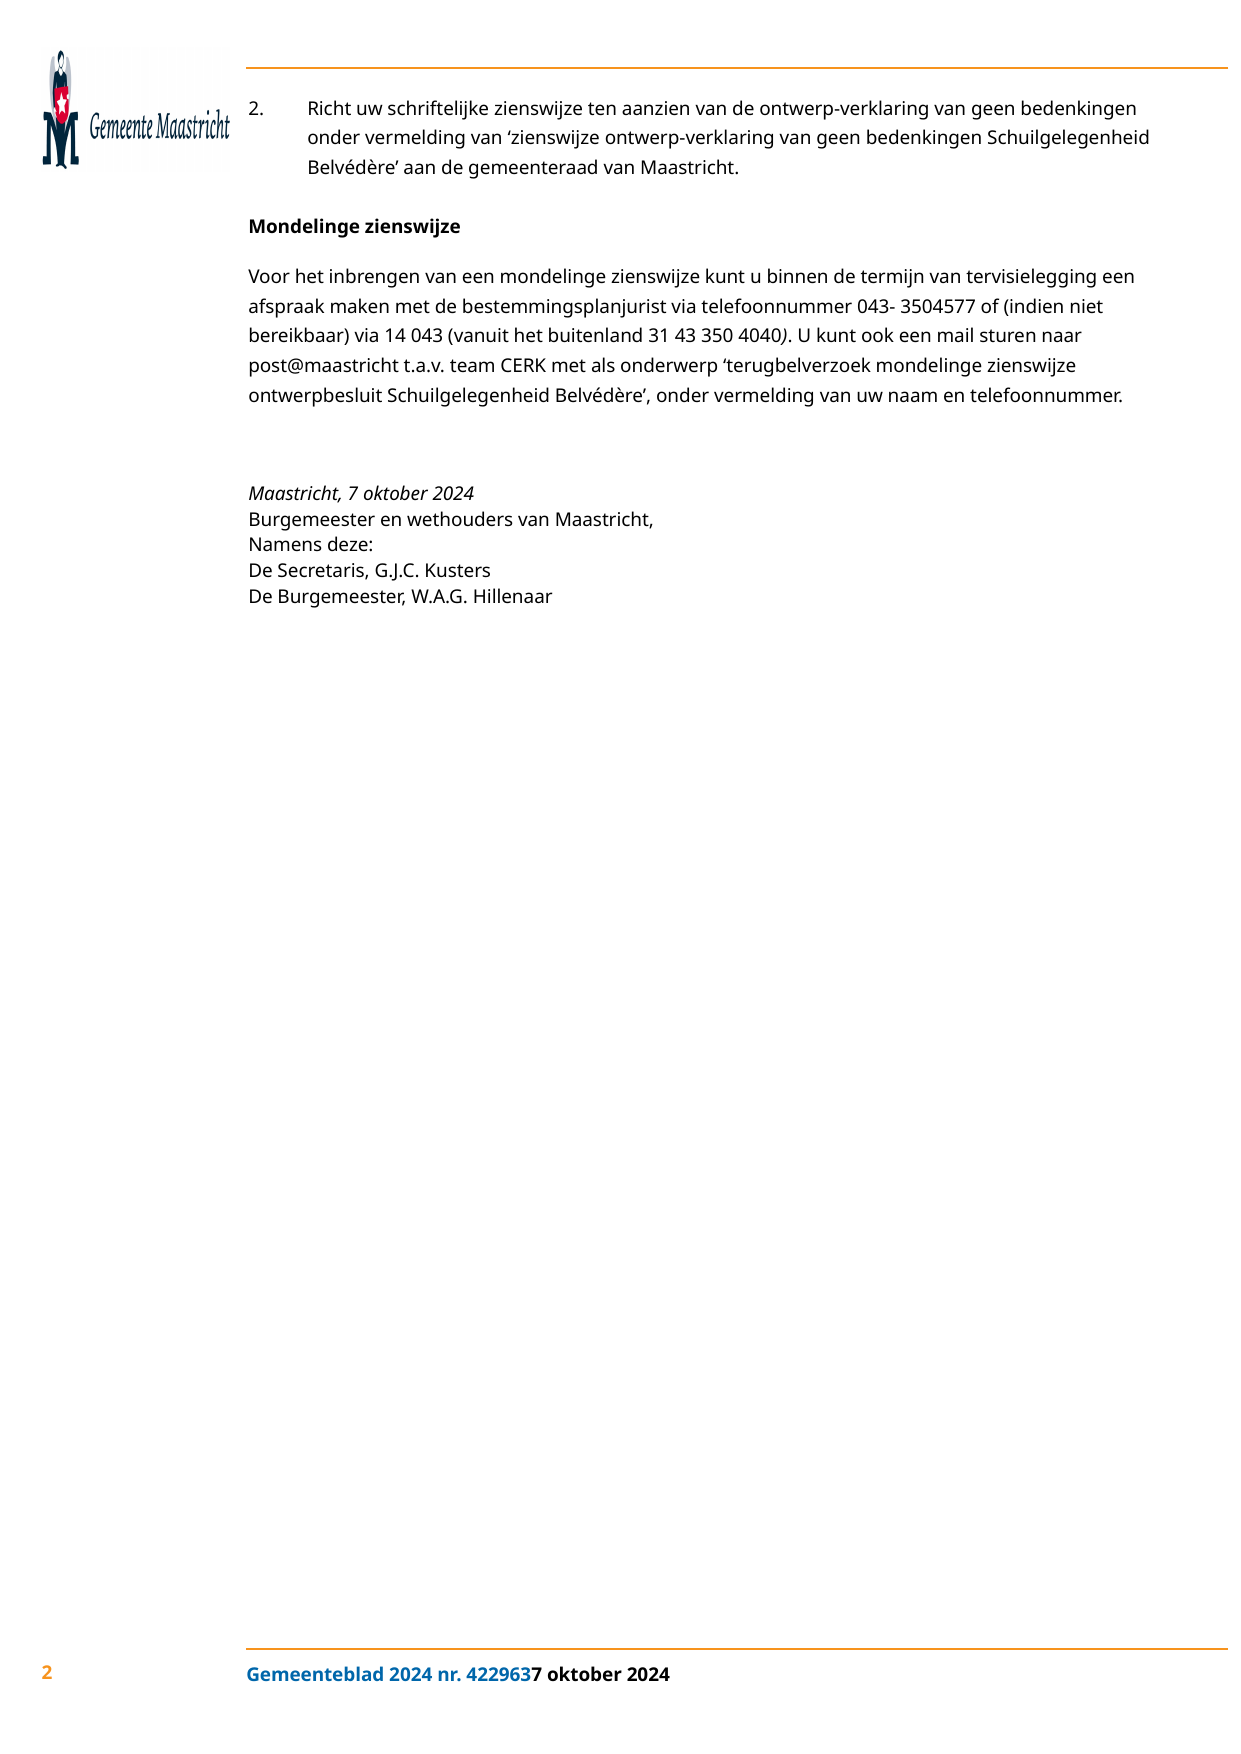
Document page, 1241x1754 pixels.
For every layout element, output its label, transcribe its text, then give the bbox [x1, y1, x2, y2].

text Maastricht, 7 oktober 2024 [248, 480, 1152, 506]
list Richt uw schriftelijke zienswijze ten aanzien van de ontwerp-verklaring van geen bedenkingen onder vermelding van ‘zienswijze ontwerp-verklaring van geen bedenkingen Schuilgelegenheid Belvédère’ aan de gemeenteraad van Maastricht. [248, 95, 1152, 180]
text De Burgemeester, W.A.G. Hillenaar [248, 583, 1152, 609]
text Mondelinge zienswijze [248, 213, 1152, 239]
picture [41, 47, 231, 172]
text Burgemeester en wethouders van Maastricht, [248, 506, 1152, 532]
text Namens deze: [248, 532, 1152, 557]
text Voor het inbrengen van een mondelinge zienswijze kunt u binnen de termijn van tervisielegging een afspraak maken met de bestemmingsplanjurist via telefoonnummer 043- 3504577 of (indien niet bereikbaar) via 14 043 (vanuit het buitenland 31 43 350 4040). U kunt ook een mail sturen naar post@maastricht t.a.v. team CERK met als onderwerp ‘terugbelverzoek mondelinge zienswijze ontwerpbesluit Schuilgelegenheid Belvédère’, onder vermelding van uw naam en telefoonnummer. [248, 263, 1152, 408]
text De Secretaris, G.J.C. Kusters [248, 557, 1152, 583]
